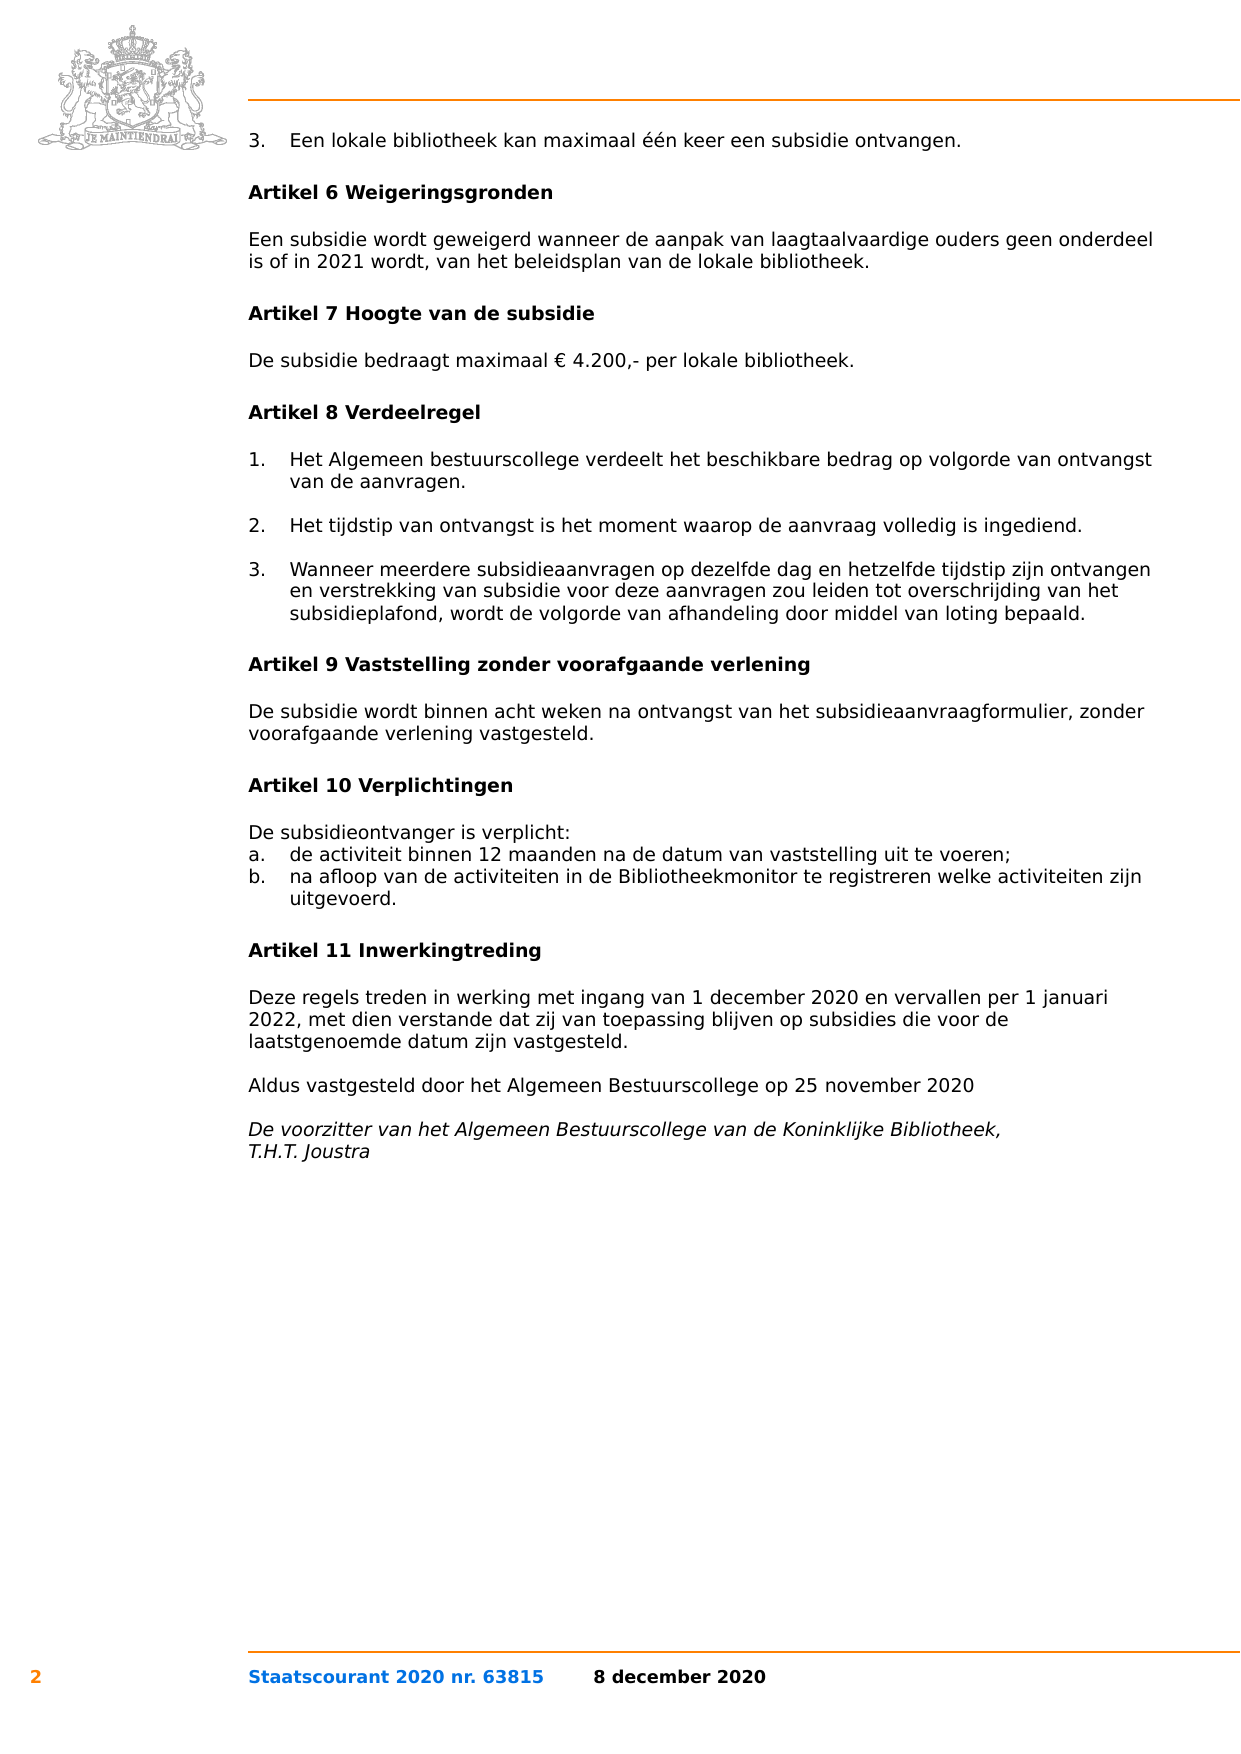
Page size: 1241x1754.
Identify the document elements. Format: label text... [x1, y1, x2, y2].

subtitle Artikel 8 Verdeelregel [248, 402, 1163, 424]
picture [38, 25, 227, 150]
subtitle Artikel 6 Weigeringsgronden [248, 182, 1163, 204]
text Aldus vastgesteld door het Algemeen Bestuurscollege op 25 november 2020 [248, 1075, 1163, 1097]
text 2. Het tijdstip van ontvangst is het moment waarop de aanvraag volledig is ingediend. [248, 514, 1163, 537]
text 1. Het Algemeen bestuurscollege verdeelt het beschikbare bedrag op volgorde van ontvangst van de aanvragen. [248, 449, 1163, 493]
subtitle Artikel 11 Inwerkingtreding [248, 940, 1163, 962]
subtitle Artikel 7 Hoogte van de subsidie [248, 303, 1163, 325]
text De voorzitter van het Algemeen Bestuurscollege van de Koninklijke Bibliotheek, T.H.T. Joustra [248, 1119, 1163, 1163]
text De subsidieontvanger is verplicht: [248, 822, 1163, 844]
text De subsidie wordt binnen acht weken na ontvangst van het subsidieaanvraagformulier, zonder voorafgaande verlening vastgesteld. [248, 701, 1163, 745]
text a. de activiteit binnen 12 maanden na de datum van vaststelling uit te voeren; [248, 844, 1163, 866]
text b. na afloop van de activiteiten in de Bibliotheekmonitor te registreren welke activiteiten zijn uitgevoerd. [248, 866, 1163, 910]
subtitle Artikel 10 Verplichtingen [248, 775, 1163, 797]
text Deze regels treden in werking met ingang van 1 december 2020 en vervallen per 1 januari 2022, met dien verstande dat zij van toepassing blijven op subsidies die voor de laatstgenoemde datum zijn vastgesteld. [248, 987, 1163, 1053]
text De subsidie bedraagt maximaal € 4.200,- per lokale bibliotheek. [248, 350, 1163, 372]
text Een subsidie wordt geweigerd wanneer de aanpak van laagtaalvaardige ouders geen onderdeel is of in 2021 wordt, van het beleidsplan van de lokale bibliotheek. [248, 229, 1163, 273]
subtitle Artikel 9 Vaststelling zonder voorafgaande verlening [248, 654, 1163, 676]
text 3. Wanneer meerdere subsidieaanvragen op dezelfde dag en hetzelfde tijdstip zijn ontvangen en verstrekking van subsidie voor deze aanvragen zou leiden tot overschrijding van het subsidieplafond, wordt de volgorde van afhandeling door middel van loting bepaald. [248, 558, 1163, 624]
text 3. Een lokale bibliotheek kan maximaal één keer een subsidie ontvangen. [248, 130, 1163, 152]
